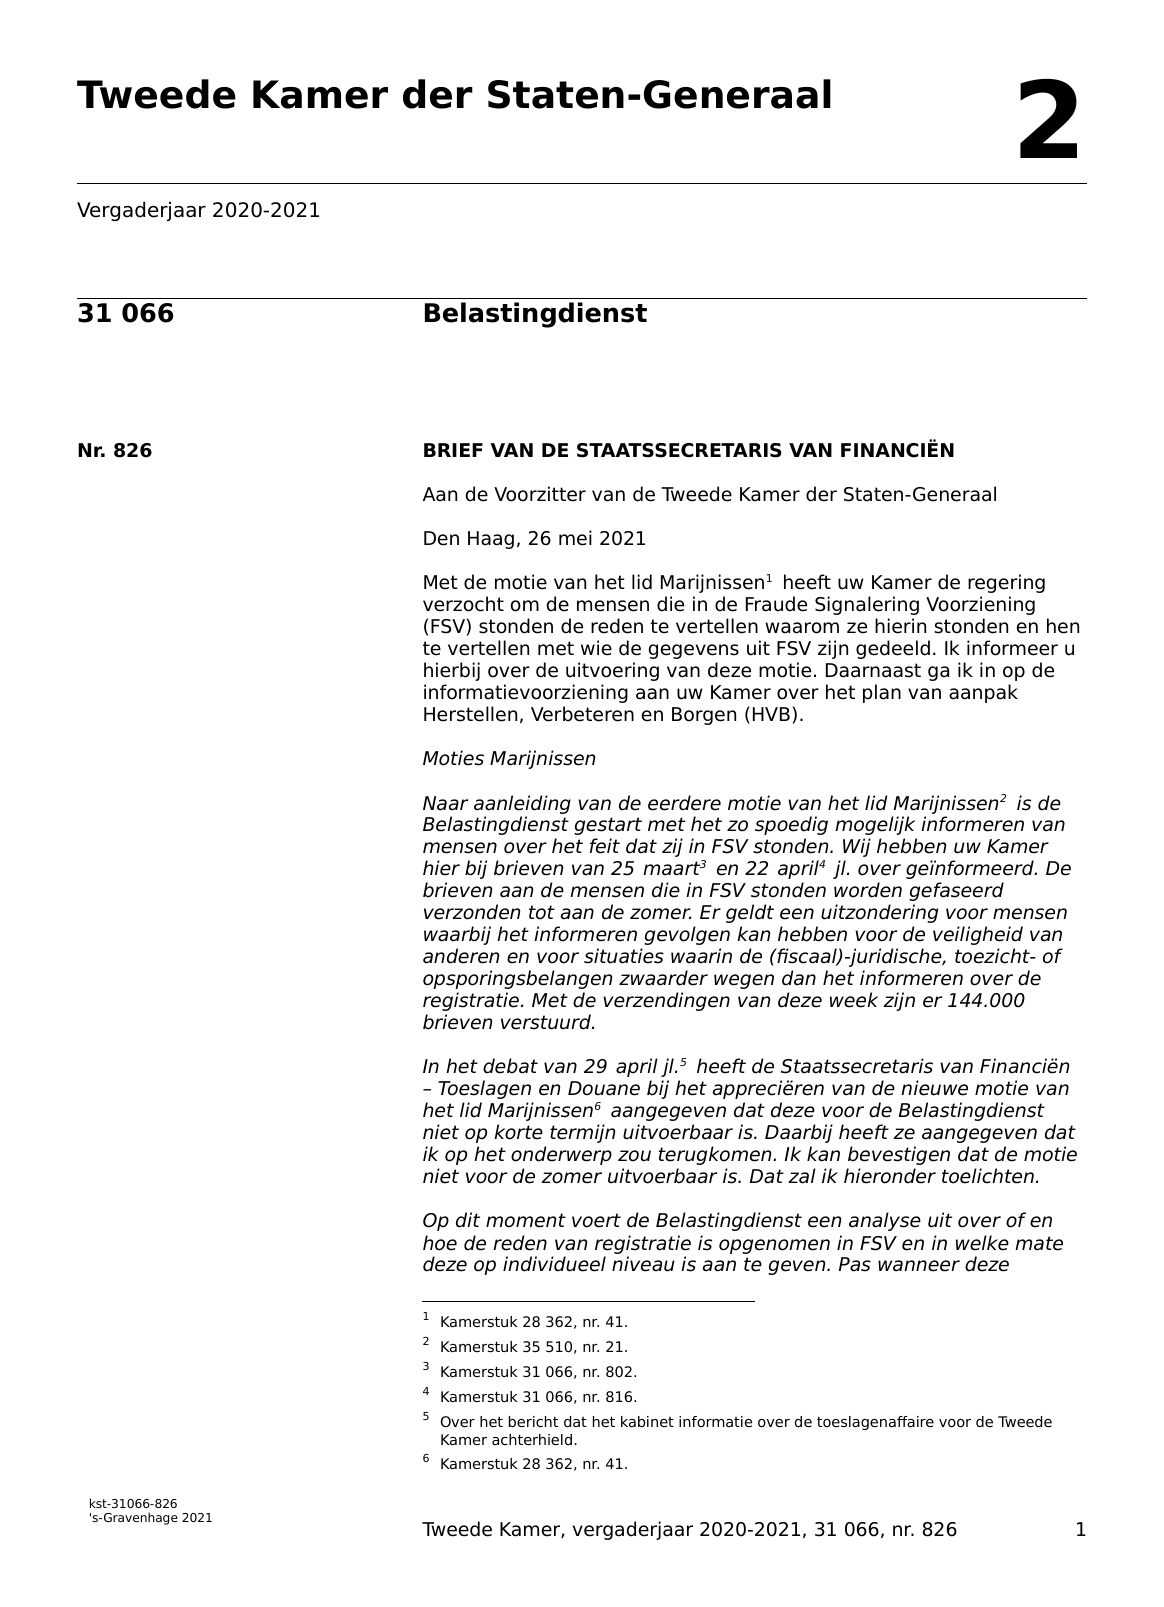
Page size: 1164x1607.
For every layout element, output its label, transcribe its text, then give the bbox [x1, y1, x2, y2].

text Den Haag, 26 mei 2021 [422, 528, 1087, 550]
text Kamerstuk 35 510, nr. 21. [422, 1335, 1087, 1357]
text kst-31066-826 [88, 1497, 323, 1511]
table_cell Vergaderjaar 2020-2021 [77, 184, 1087, 298]
text Met de motie van het lid Marijnissen heeft uw Kamer de regering verzocht om de mensen die in de Fraude Signalering Voorziening (FSV) stonden de reden te vertellen waarom ze hierin stonden en hen te vertellen met wie de gegevens uit FSV zijn gedeeld. Ik informeer u hierbij over de uitvoering van deze motie. Daarnaast ga ik in op de informatievoorziening aan uw Kamer over het plan van aanpak Herstellen, Verbeteren en Borgen (HVB). [422, 572, 1087, 726]
table_header 2 [886, 59, 1087, 183]
text Aan de Voorzitter van de Tweede Kamer der Staten-Generaal [422, 484, 1087, 506]
subtitle Moties Marijnissen [422, 748, 1087, 770]
text Naar aanleiding van de eerdere motie van het lid Marijnissen is de Belastingdienst gestart met het zo spoedig mogelijk informeren van mensen over het feit dat zij in FSV stonden. Wij hebben uw Kamer hier bij brieven van 25 maart en 22 april jl. over geïnformeerd. De brieven aan de mensen die in FSV stonden worden gefaseerd verzonden tot aan de zomer. Er geldt een uitzondering voor mensen waarbij het informeren gevolgen kan hebben voor de veiligheid van anderen en voor situaties waarin de (fiscaal)-juridische, toezicht- of opsporingsbelangen zwaarder wegen dan het informeren over de registratie. Met de verzendingen van deze week zijn er 144.000 brieven verstuurd. [422, 792, 1087, 1034]
text 's-Gravenhage 2021 [88, 1511, 323, 1525]
text In het debat van 29 april jl. heeft de Staatssecretaris van Financiën – Toeslagen en Douane bij het appreciëren van de nieuwe motie van het lid Marijnissen aangegeven dat deze voor de Belastingdienst niet op korte termijn uitvoerbaar is. Daarbij heeft ze aangegeven dat ik op het onderwerp zou terugkomen. Ik kan bevestigen dat de motie niet voor de zomer uitvoerbaar is. Dat zal ik hieronder toelichten. [422, 1056, 1087, 1188]
subtitle Nr. 826 BRIEF VAN DE STAATSSECRETARIS VAN FINANCIËN [77, 440, 1087, 462]
subtitle 31 066 Belastingdienst [77, 299, 1087, 329]
text Op dit moment voert de Belastingdienst een analyse uit over of en hoe de reden van registratie is opgenomen in FSV en in welke mate deze op individueel niveau is aan te geven. Pas wanneer deze [422, 1210, 1087, 1276]
text Over het bericht dat het kabinet informatie over de toeslagenaffaire voor de Tweede Kamer achterhield. [422, 1410, 1087, 1449]
text Kamerstuk 31 066, nr. 816. [422, 1385, 1087, 1407]
text Kamerstuk 31 066, nr. 802. [422, 1360, 1087, 1382]
table_header Tweede Kamer der Staten-Generaal [77, 59, 886, 183]
text Kamerstuk 28 362, nr. 41. [422, 1310, 1087, 1332]
text Kamerstuk 28 362, nr. 41. [422, 1452, 1087, 1474]
